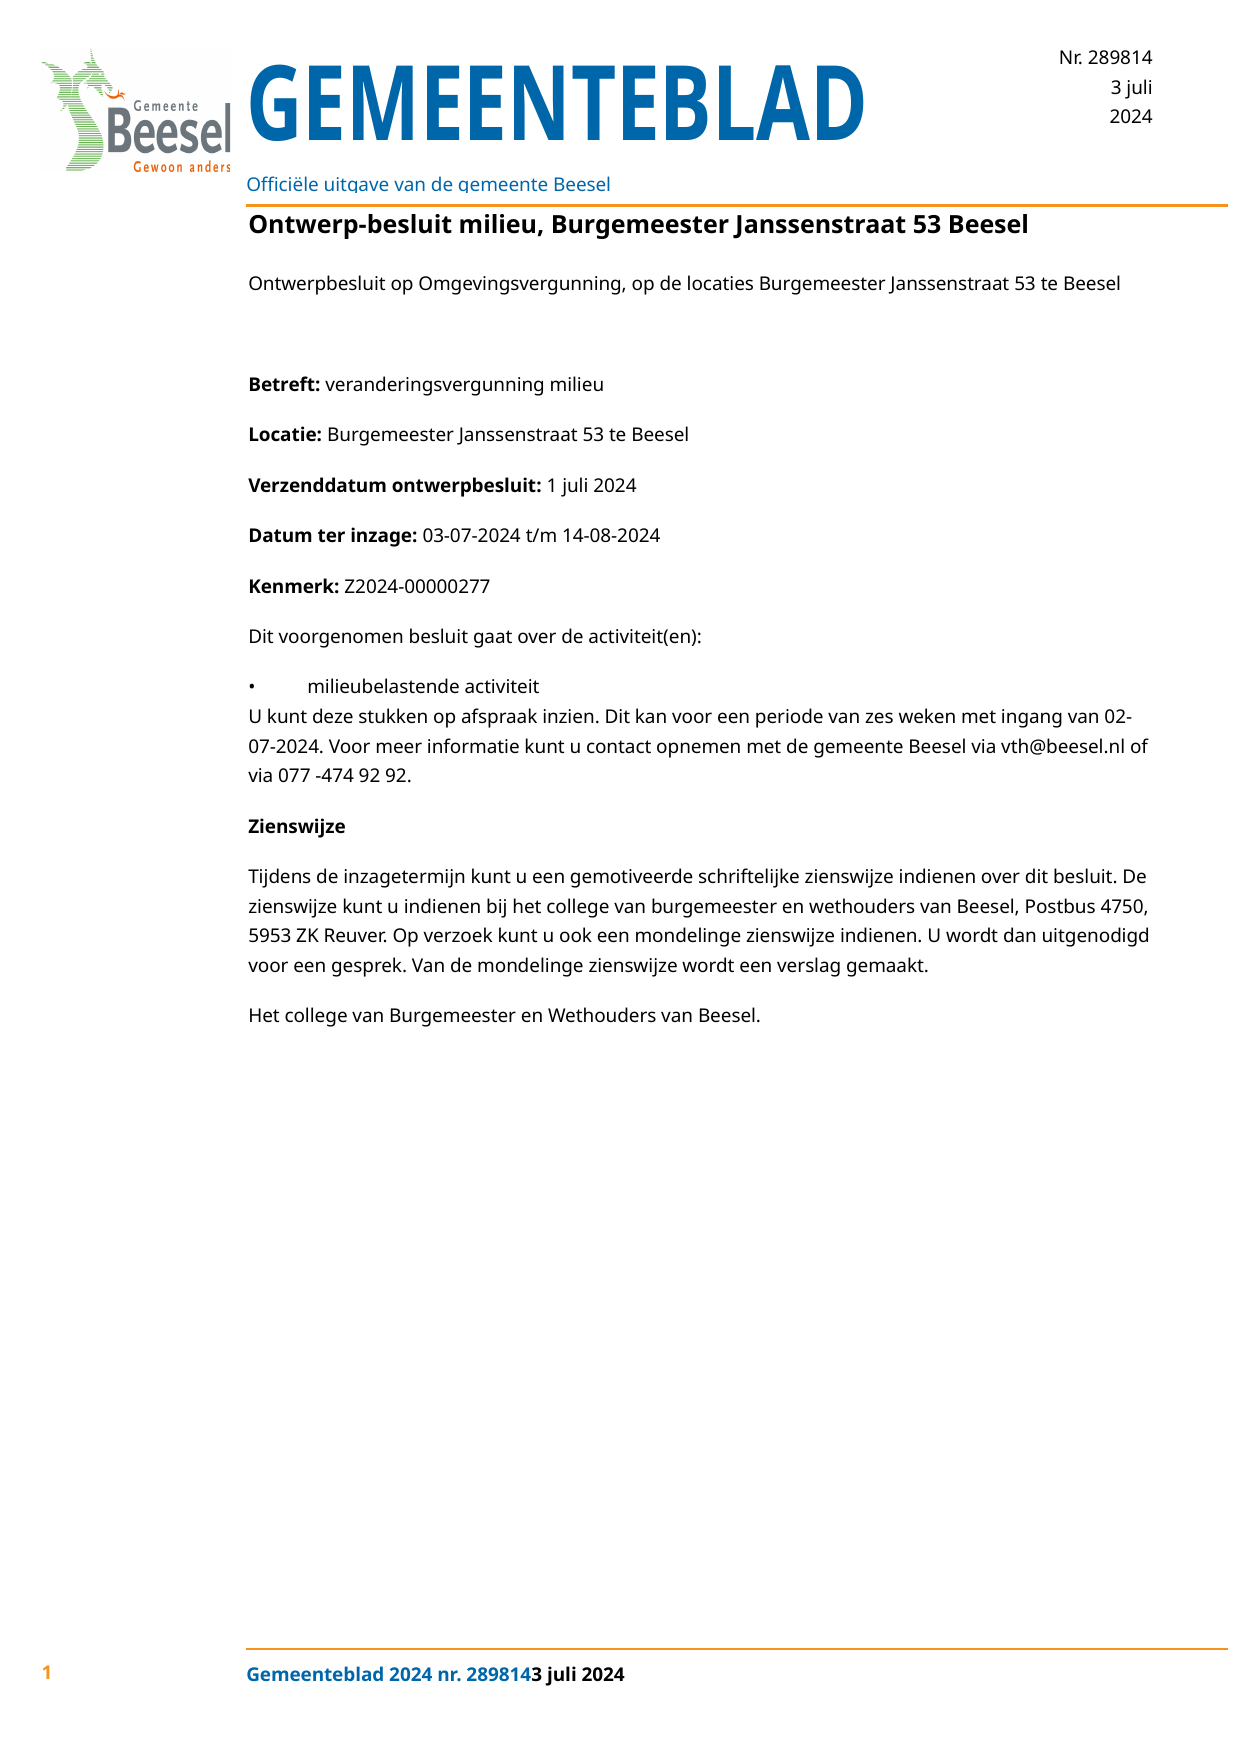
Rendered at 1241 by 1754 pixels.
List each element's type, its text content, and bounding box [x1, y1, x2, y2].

text Dit voorgenomen besluit gaat over de activiteit(en): [248, 623, 1152, 649]
text Ontwerp-besluit milieu, Burgemeester Janssenstraat 53 Beesel [248, 207, 1152, 241]
text Datum ter inzage: 03-07-2024 t/m 14-08-2024 [248, 522, 1152, 548]
text Betreft: veranderingsvergunning milieu [248, 371, 1152, 397]
picture [41, 47, 231, 172]
text Het college van Burgemeester en Wethouders van Beesel. [248, 1002, 1152, 1028]
text Zienswijze [248, 813, 1152, 838]
list milieubelastende activiteit [248, 674, 1152, 699]
text Tijdens de inzagetermijn kunt u een gemotiveerde schriftelijke zienswijze indienen over dit besluit. De zienswijze kunt u indienen bij het college van burgemeester en wethouders van Beesel, Postbus 4750, 5953 ZK Reuver. Op verzoek kunt u ook een mondelinge zienswijze indienen. U wordt dan uitgenodigd voor een gesprek. Van de mondelinge zienswijze wordt een verslag gemaakt. [248, 863, 1152, 978]
text Kenmerk: Z2024-00000277 [248, 573, 1152, 598]
text Ontwerpbesluit op Omgevingsvergunning, op de locaties Burgemeester Janssenstraat 53 te Beesel [248, 270, 1152, 296]
text Locatie: Burgemeester Janssenstraat 53 te Beesel [248, 422, 1152, 447]
text U kunt deze stukken op afspraak inzien. Dit kan voor een periode van zes weken met ingang van 02-07-2024. Voor meer informatie kunt u contact opnemen met de gemeente Beesel via vth@beesel.nl of via 077 -474 92 92. [248, 703, 1152, 788]
text Verzenddatum ontwerpbesluit: 1 juli 2024 [248, 472, 1152, 498]
